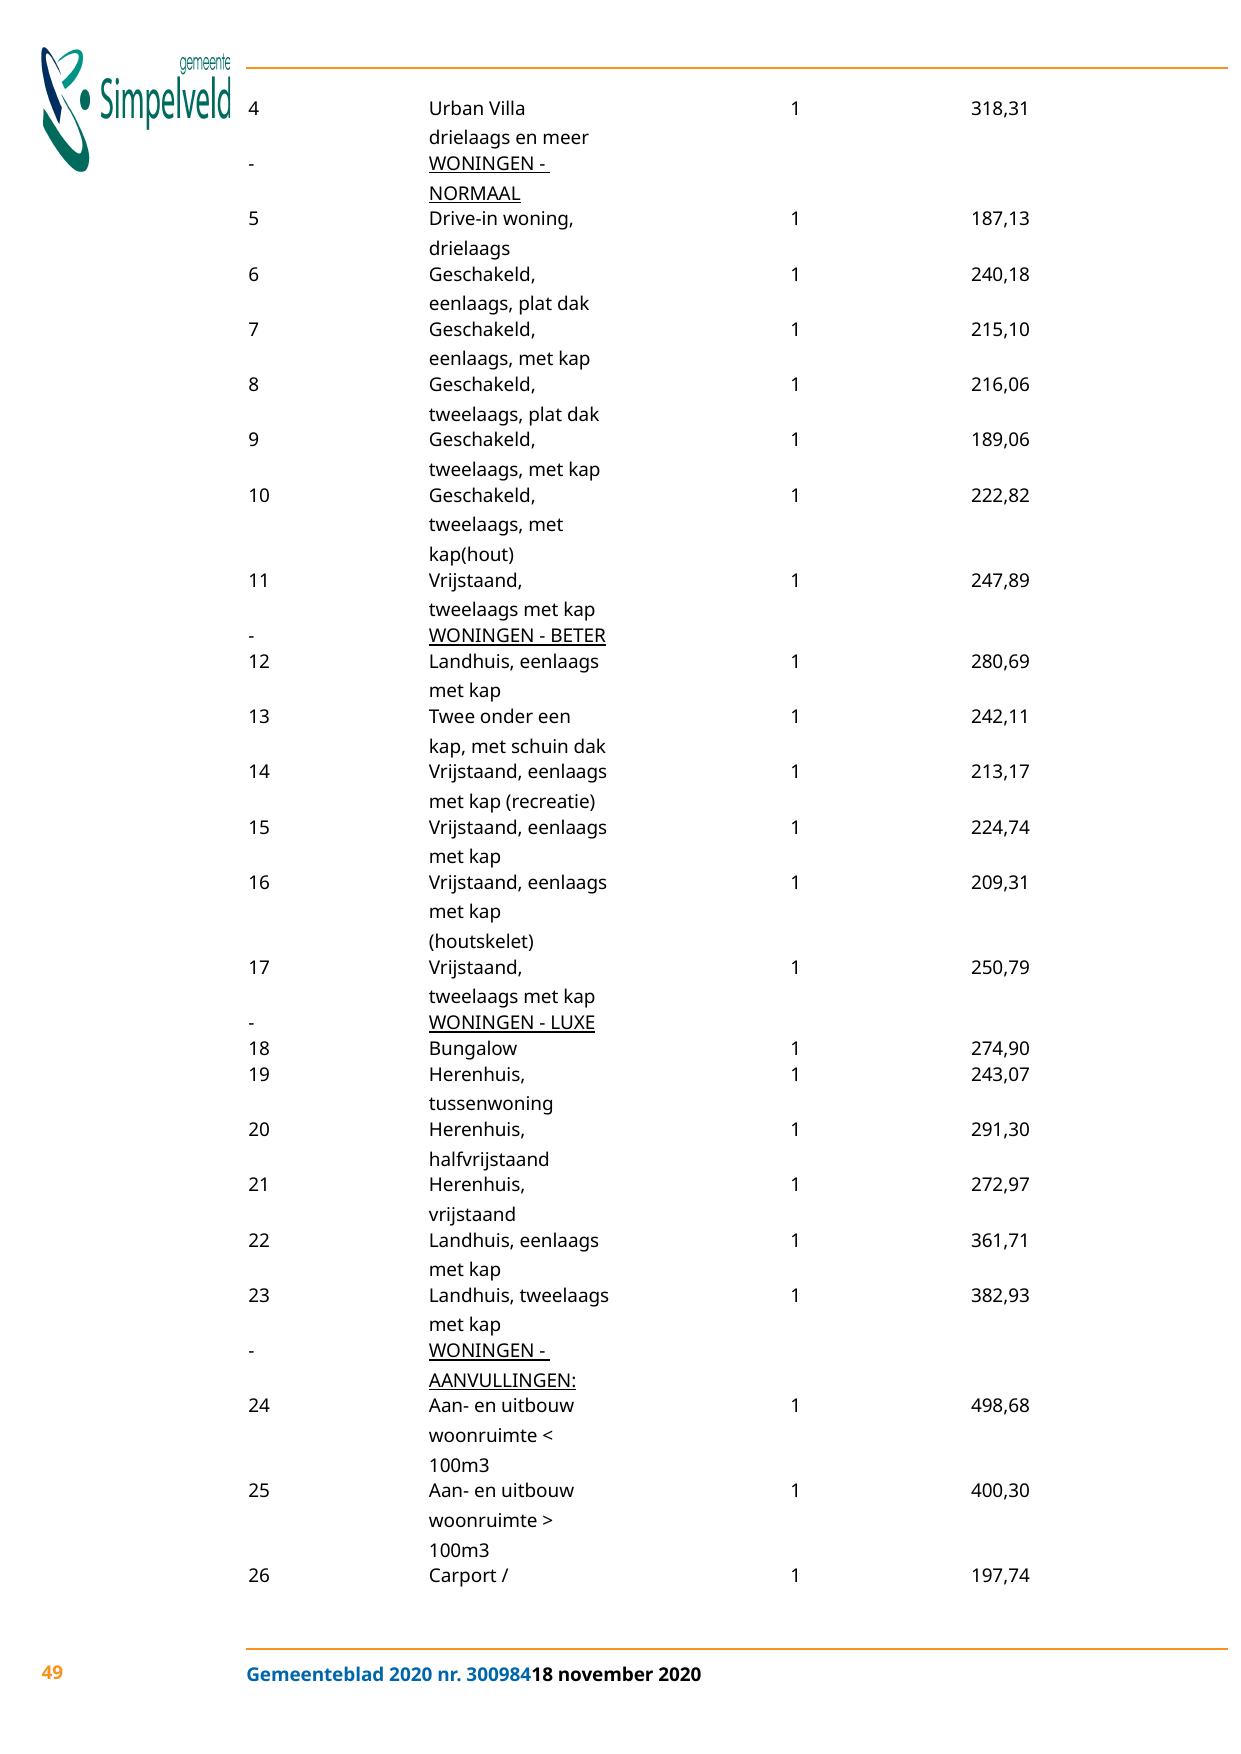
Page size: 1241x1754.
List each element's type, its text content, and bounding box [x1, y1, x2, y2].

table_cell Herenhuis, tussenwoning [429, 1061, 609, 1116]
table_cell 224,74 [971, 814, 1152, 869]
table_cell [609, 1282, 790, 1337]
table_cell WONINGEN - AANVULLINGEN: [429, 1338, 609, 1393]
table_cell 291,30 [971, 1116, 1152, 1171]
table_cell 1 [790, 1035, 971, 1061]
table_cell - [248, 150, 429, 205]
table_cell 1 [790, 1563, 971, 1588]
table_cell [971, 1338, 1152, 1393]
table_cell 11 [248, 567, 429, 622]
table_cell [971, 1009, 1152, 1035]
table_cell 189,06 [971, 427, 1152, 482]
table_cell Urban Villa drielaags en meer [429, 95, 609, 150]
table_cell [790, 1009, 971, 1035]
table_cell [609, 703, 790, 758]
table_cell [790, 150, 971, 205]
table_cell Landhuis, tweelaags met kap [429, 1282, 609, 1337]
table_cell 361,71 [971, 1227, 1152, 1282]
table_cell 16 [248, 869, 429, 954]
table_cell [609, 814, 790, 869]
table_cell 247,89 [971, 567, 1152, 622]
table_cell 400,30 [971, 1478, 1152, 1562]
table_cell 498,68 [971, 1393, 1152, 1478]
table_cell 20 [248, 1116, 429, 1171]
table_cell [609, 205, 790, 261]
table_cell 274,90 [971, 1035, 1152, 1061]
table_cell [609, 1393, 790, 1478]
table_cell Drive-in woning, drielaags [429, 205, 609, 261]
table_cell [790, 622, 971, 648]
table_cell 209,31 [971, 869, 1152, 954]
table_cell - [248, 1338, 429, 1393]
table_cell 10 [248, 482, 429, 567]
table_cell 14 [248, 759, 429, 814]
table_cell - [248, 1009, 429, 1035]
table_cell WONINGEN - BETER [429, 622, 609, 648]
table_cell WONINGEN - NORMAAL [429, 150, 609, 205]
table_cell Vrijstaand, tweelaags met kap [429, 954, 609, 1009]
table_cell 1 [790, 869, 971, 954]
table_cell [609, 648, 790, 703]
table_cell 9 [248, 427, 429, 482]
table_cell 1 [790, 1393, 971, 1478]
table_cell 1 [790, 954, 971, 1009]
table_cell 18 [248, 1035, 429, 1061]
table_cell Aan- en uitbouw woonruimte < 100m3 [429, 1393, 609, 1478]
table_cell [609, 954, 790, 1009]
table_cell 1 [790, 316, 971, 371]
table_cell 250,79 [971, 954, 1152, 1009]
table_cell 7 [248, 316, 429, 371]
table_cell 1 [790, 648, 971, 703]
table_cell [609, 1116, 790, 1171]
table_cell 1 [790, 482, 971, 567]
table_cell 1 [790, 261, 971, 316]
table_cell 24 [248, 1393, 429, 1478]
table_cell Carport / [429, 1563, 609, 1588]
table_cell Landhuis, eenlaags met kap [429, 1227, 609, 1282]
table_cell Vrijstaand, eenlaags met kap (recreatie) [429, 759, 609, 814]
table_cell Landhuis, eenlaags met kap [429, 648, 609, 703]
table_cell 213,17 [971, 759, 1152, 814]
table_cell [790, 1338, 971, 1393]
table_cell Twee onder een kap, met schuin dak [429, 703, 609, 758]
table_cell 215,10 [971, 316, 1152, 371]
table_cell 8 [248, 371, 429, 427]
table_cell [609, 1035, 790, 1061]
table_cell [609, 1061, 790, 1116]
table_cell [609, 1563, 790, 1588]
table_cell 242,11 [971, 703, 1152, 758]
table_cell 6 [248, 261, 429, 316]
table_cell 187,13 [971, 205, 1152, 261]
table_cell 1 [790, 95, 971, 150]
table_cell [609, 427, 790, 482]
table_cell Bungalow [429, 1035, 609, 1061]
table_cell [609, 261, 790, 316]
table_cell 318,31 [971, 95, 1152, 150]
table_cell 1 [790, 1061, 971, 1116]
table_cell 1 [790, 1282, 971, 1337]
table_cell 19 [248, 1061, 429, 1116]
table_cell - [248, 622, 429, 648]
table_cell Geschakeld, eenlaags, met kap [429, 316, 609, 371]
table_cell 17 [248, 954, 429, 1009]
table_cell 1 [790, 371, 971, 427]
table_cell 4 [248, 95, 429, 150]
table_cell 272,97 [971, 1171, 1152, 1227]
table_cell [609, 1009, 790, 1035]
table_cell [609, 622, 790, 648]
table_cell 1 [790, 1227, 971, 1282]
table_cell 1 [790, 427, 971, 482]
table_cell 222,82 [971, 482, 1152, 567]
table_cell 5 [248, 205, 429, 261]
table_cell 1 [790, 703, 971, 758]
table_cell 216,06 [971, 371, 1152, 427]
table_cell 1 [790, 1171, 971, 1227]
table_cell [609, 482, 790, 567]
table_cell [609, 316, 790, 371]
table_cell 12 [248, 648, 429, 703]
picture [41, 47, 231, 172]
table_cell 23 [248, 1282, 429, 1337]
table_cell [609, 1171, 790, 1227]
table_cell [971, 622, 1152, 648]
table_cell [609, 1338, 790, 1393]
table_cell Herenhuis, vrijstaand [429, 1171, 609, 1227]
table_cell Vrijstaand, eenlaags met kap (houtskelet) [429, 869, 609, 954]
table_cell 382,93 [971, 1282, 1152, 1337]
table_cell [609, 1227, 790, 1282]
table_cell [609, 1478, 790, 1562]
table_cell 1 [790, 759, 971, 814]
table_cell [971, 150, 1152, 205]
table_cell Herenhuis, halfvrijstaand [429, 1116, 609, 1171]
table_cell 197,74 [971, 1563, 1152, 1588]
table_cell 240,18 [971, 261, 1152, 316]
table_cell 25 [248, 1478, 429, 1562]
table_cell 1 [790, 567, 971, 622]
table_cell Aan- en uitbouw woonruimte > 100m3 [429, 1478, 609, 1562]
table_cell 1 [790, 814, 971, 869]
table_cell [609, 759, 790, 814]
table_cell [609, 371, 790, 427]
table_cell Geschakeld, tweelaags, met kap [429, 427, 609, 482]
table_cell [609, 95, 790, 150]
table_cell 15 [248, 814, 429, 869]
table_cell 1 [790, 205, 971, 261]
table_cell Vrijstaand, tweelaags met kap [429, 567, 609, 622]
table_cell 21 [248, 1171, 429, 1227]
table_cell 26 [248, 1563, 429, 1588]
table_cell [609, 150, 790, 205]
table_cell 1 [790, 1116, 971, 1171]
table_cell Geschakeld, tweelaags, plat dak [429, 371, 609, 427]
table_cell 243,07 [971, 1061, 1152, 1116]
table_cell [609, 869, 790, 954]
table_cell Geschakeld, tweelaags, met kap(hout) [429, 482, 609, 567]
table_cell 13 [248, 703, 429, 758]
table_cell Vrijstaand, eenlaags met kap [429, 814, 609, 869]
table_cell Geschakeld, eenlaags, plat dak [429, 261, 609, 316]
table_cell 280,69 [971, 648, 1152, 703]
table_cell 1 [790, 1478, 971, 1562]
table_cell WONINGEN - LUXE [429, 1009, 609, 1035]
table_cell 22 [248, 1227, 429, 1282]
table_cell [609, 567, 790, 622]
